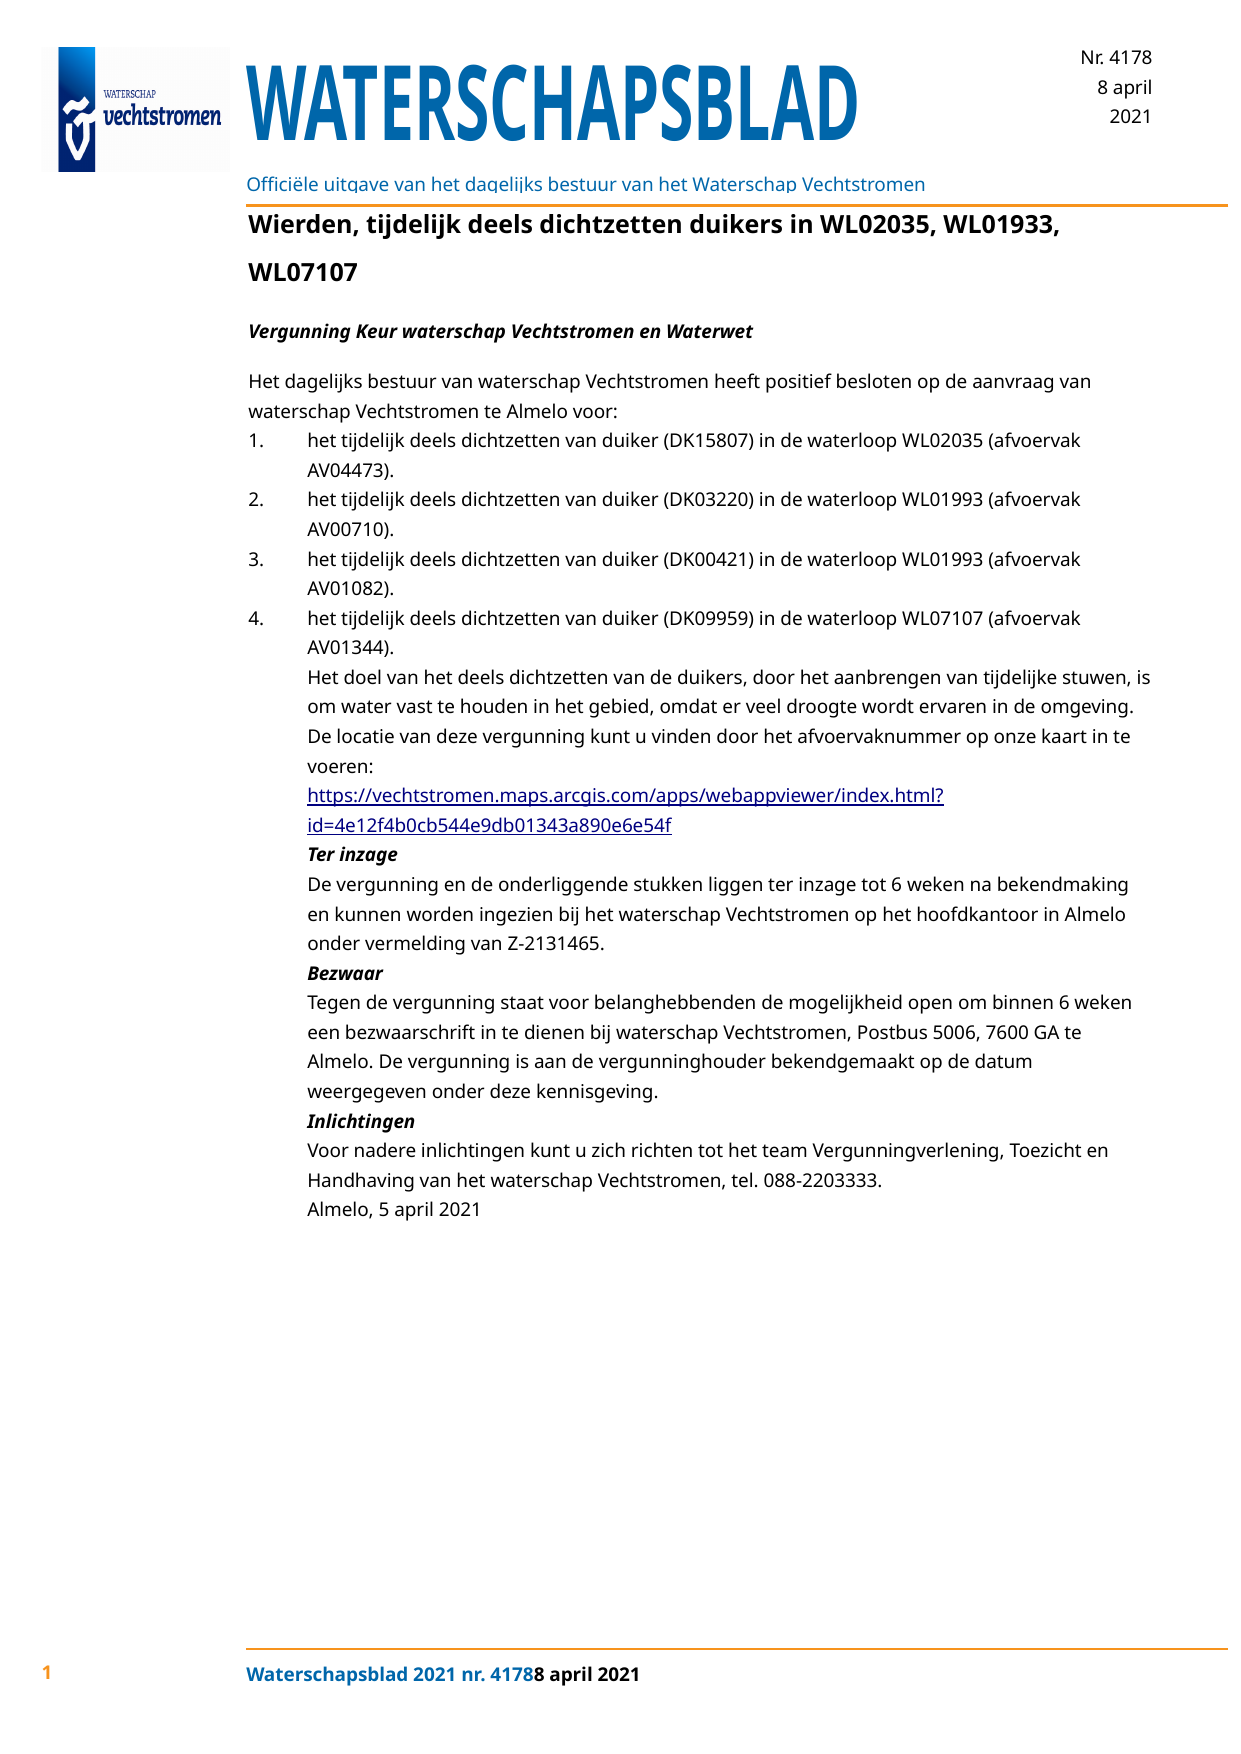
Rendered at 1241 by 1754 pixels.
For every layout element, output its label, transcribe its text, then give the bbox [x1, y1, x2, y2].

list het tijdelijk deels dichtzetten van duiker (DK15807) in de waterloop WL02035 (afvoervak AV04473). [248, 427, 1152, 483]
list het tijdelijk deels dichtzetten van duiker (DK00421) in de waterloop WL01993 (afvoervak AV01082). [248, 546, 1152, 601]
list Inlichtingen [248, 1108, 1152, 1134]
list het tijdelijk deels dichtzetten van duiker (DK09959) in de waterloop WL07107 (afvoervak AV01344). [248, 605, 1152, 660]
text Wierden, tijdelijk deels dichtzetten duikers in WL02035, WL01933, WL07107 [248, 207, 1152, 288]
list Tegen de vergunning staat voor belanghebbenden de mogelijkheid open om binnen 6 weken een bezwaarschrift in te dienen bij waterschap Vechtstromen, Postbus 5006, 7600 GA te Almelo. De vergunning is aan de vergunninghouder bekendgemaakt op de datum weergegeven onder deze kennisgeving. [248, 989, 1152, 1104]
list Bezwaar [248, 960, 1152, 986]
list https://vechtstromen.maps.arcgis.com/apps/webappviewer/index.html?id=4e12f4b0cb544e9db01343a890e6e54f [248, 782, 1152, 838]
list het tijdelijk deels dichtzetten van duiker (DK03220) in de waterloop WL01993 (afvoervak AV00710). [248, 487, 1152, 542]
text Het dagelijks bestuur van waterschap Vechtstromen heeft positief besloten op de aanvraag van waterschap Vechtstromen te Almelo voor: [248, 368, 1152, 424]
list De locatie van deze vergunning kunt u vinden door het afvoervaknummer op onze kaart in te voeren: [248, 723, 1152, 779]
list Almelo, 5 april 2021 [248, 1197, 1152, 1222]
list Voor nadere inlichtingen kunt u zich richten tot het team Vergunningverlening, Toezicht en Handhaving van het waterschap Vechtstromen, tel. 088-2203333. [248, 1137, 1152, 1193]
text Vergunning Keur waterschap Vechtstromen en Waterwet [248, 318, 1152, 344]
list Ter inzage [248, 842, 1152, 867]
list De vergunning en de onderliggende stukken liggen ter inzage tot 6 weken na bekendmaking en kunnen worden ingezien bij het waterschap Vechtstromen op het hoofdkantoor in Almelo onder vermelding van Z-2131465. [248, 871, 1152, 956]
picture [41, 47, 231, 172]
list Het doel van het deels dichtzetten van de duikers, door het aanbrengen van tijdelijke stuwen, is om water vast te houden in het gebied, omdat er veel droogte wordt ervaren in de omgeving. [248, 664, 1152, 719]
